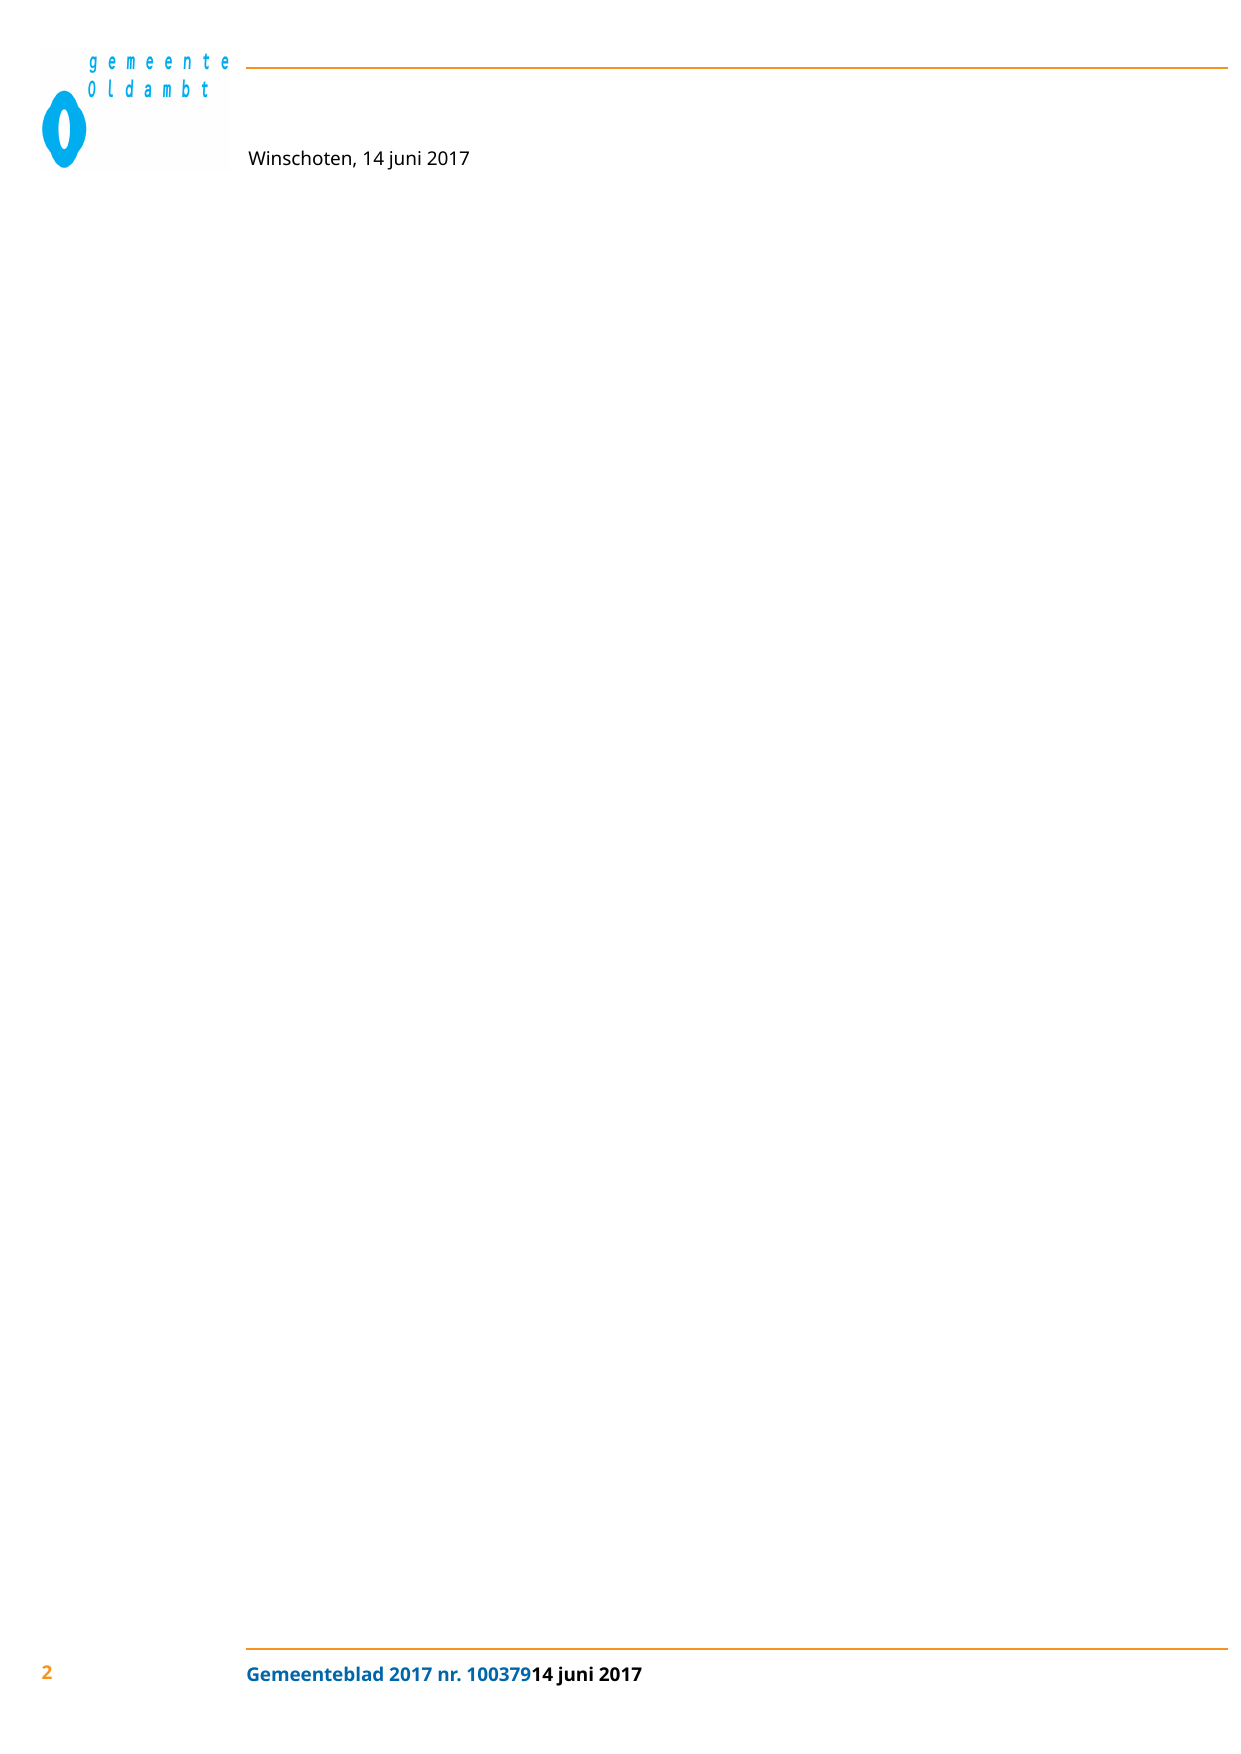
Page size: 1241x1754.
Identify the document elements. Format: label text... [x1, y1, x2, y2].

text Winschoten, 14 juni 2017 [248, 145, 1152, 171]
picture [41, 47, 231, 172]
